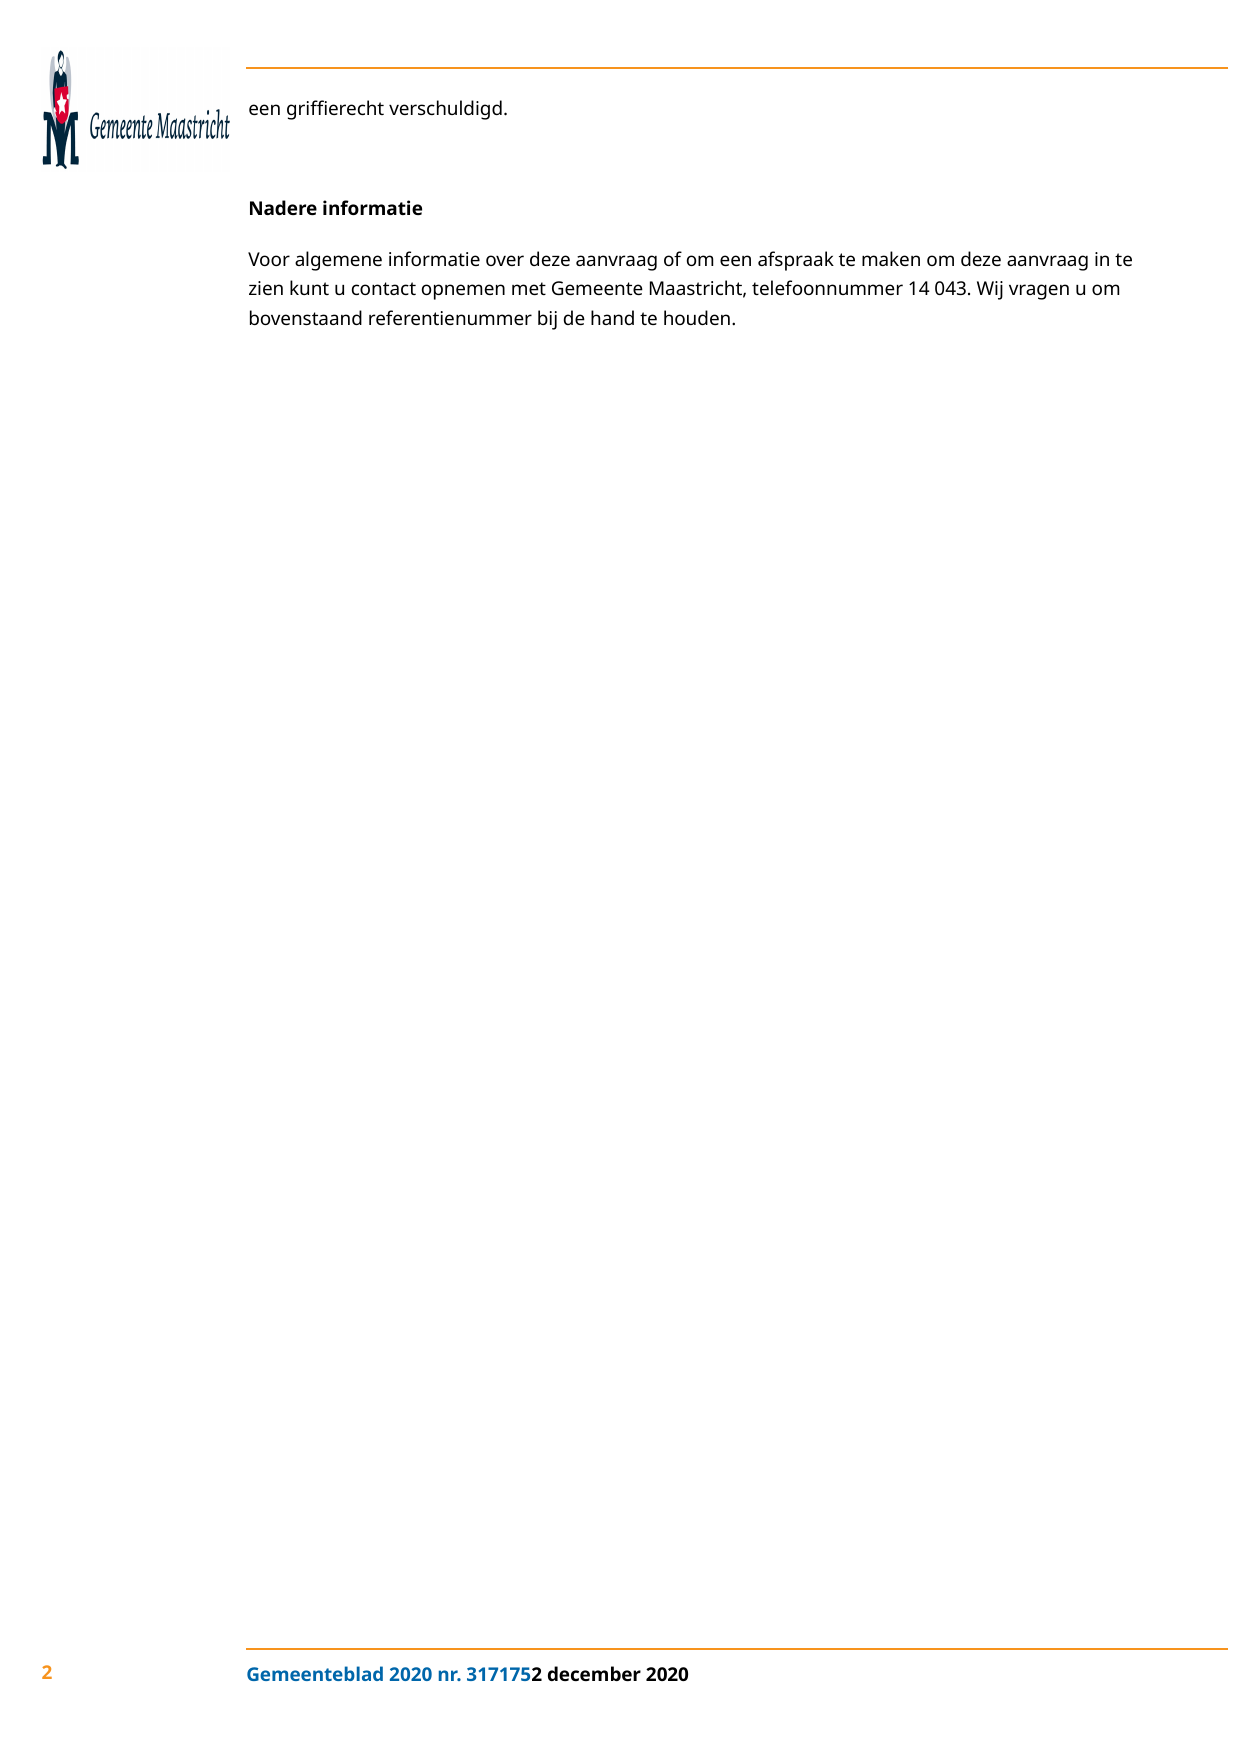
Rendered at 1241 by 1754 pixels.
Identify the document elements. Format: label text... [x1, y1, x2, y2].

text Nadere informatie [248, 196, 1152, 221]
text een griffierecht verschuldigd. [248, 95, 1152, 121]
text Voor algemene informatie over deze aanvraag of om een afspraak te maken om deze aanvraag in te zien kunt u contact opnemen met Gemeente Maastricht, telefoonnummer 14 043. Wij vragen u om bovenstaand referentienummer bij de hand te houden. [248, 246, 1152, 331]
picture [41, 47, 231, 172]
